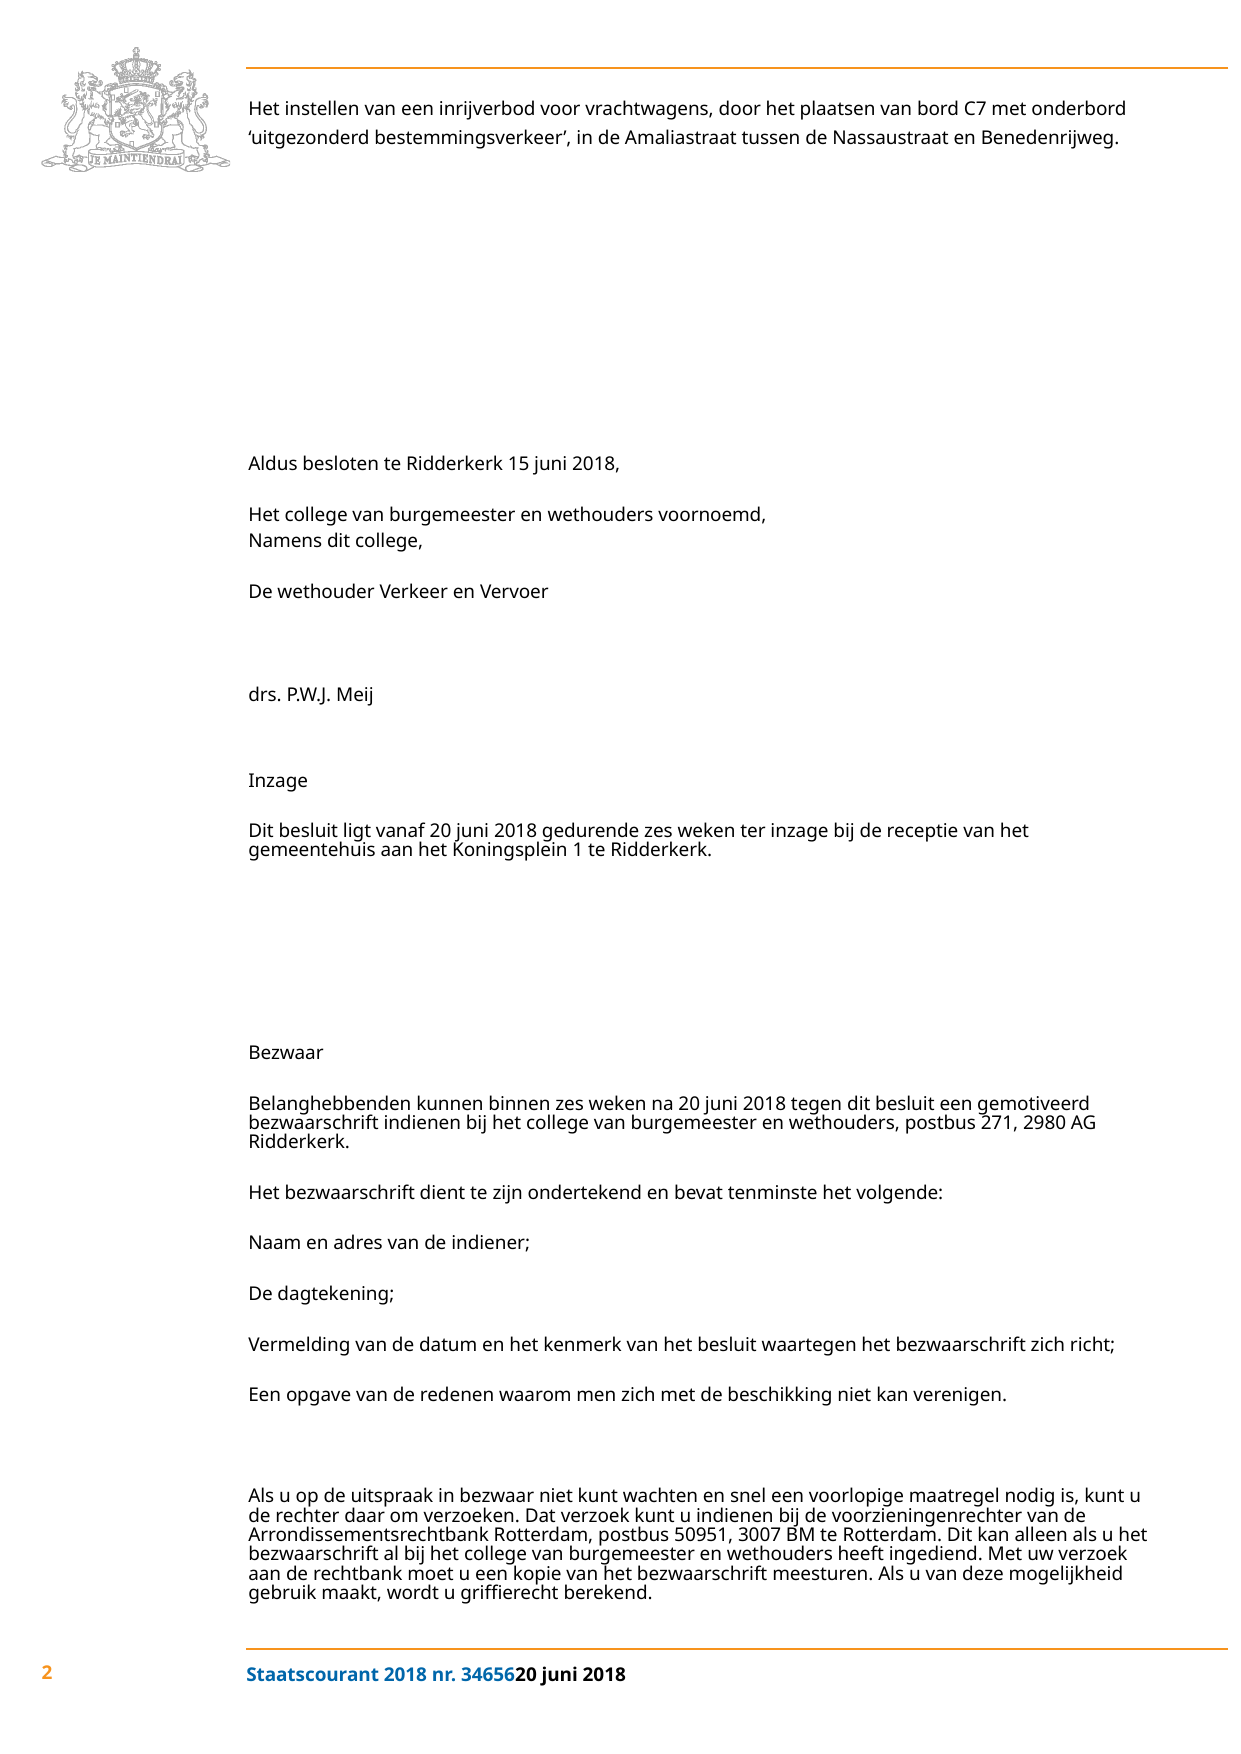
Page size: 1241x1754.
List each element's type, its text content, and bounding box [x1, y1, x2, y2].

text drs. P.W.J. Meij [248, 682, 1152, 707]
text De dagtekening; [248, 1285, 1152, 1304]
text Het instellen van een inrijverbod voor vrachtwagens, door het plaatsen van bord C7 met onderbord ‘uitgezonderd bestemmingsverkeer’, in de Amaliastraat tussen de Nassaustraat en Benedenrijweg. [248, 95, 1152, 150]
text Als u op de uitspraak in bezwaar niet kunt wachten en snel een voorlopige maatregel nodig is, kunt u de rechter daar om verzoeken. Dat verzoek kunt u indienen bij de voorzieningenrechter van de Arrondissementsrechtbank Rotterdam, postbus 50951, 3007 BM te Rotterdam. Dit kan alleen als u het bezwaarschrift al bij het college van burgemeester en wethouders heeft ingediend. Met uw verzoek aan de rechtbank moet u een kopie van het bezwaarschrift meesturen. Als u van deze mogelijkheid gebruik maakt, wordt u griffierecht berekend. [248, 1487, 1152, 1603]
text Vermelding van de datum en het kenmerk van het besluit waartegen het bezwaarschrift zich richt; [248, 1336, 1152, 1355]
text Bezwaar [248, 1044, 1152, 1063]
text Naam en adres van de indiener; [248, 1234, 1152, 1254]
text Dit besluit ligt vanaf 20 juni 2018 gedurende zes weken ter inzage bij de receptie van het gemeentehuis aan het Koningsplein 1 te Ridderkerk. [248, 822, 1152, 861]
text Het college van burgemeester en wethouders voornoemd, [248, 501, 1152, 527]
text De wethouder Verkeer en Vervoer [248, 579, 1152, 604]
text Het bezwaarschrift dient te zijn ondertekend en bevat tenminste het volgende: [248, 1184, 1152, 1203]
text Inzage [248, 772, 1152, 791]
picture [41, 47, 231, 172]
text Namens dit college, [248, 527, 1152, 553]
text Een opgave van de redenen waarom men zich met de beschikking niet kan verenigen. [248, 1386, 1152, 1406]
text Aldus besloten te Ridderkerk 15 juni 2018, [248, 450, 1152, 476]
text Belanghebbenden kunnen binnen zes weken na 20 juni 2018 tegen dit besluit een gemotiveerd bezwaarschrift indienen bij het college van burgemeester en wethouders, postbus 271, 2980 AG Ridderkerk. [248, 1094, 1152, 1152]
